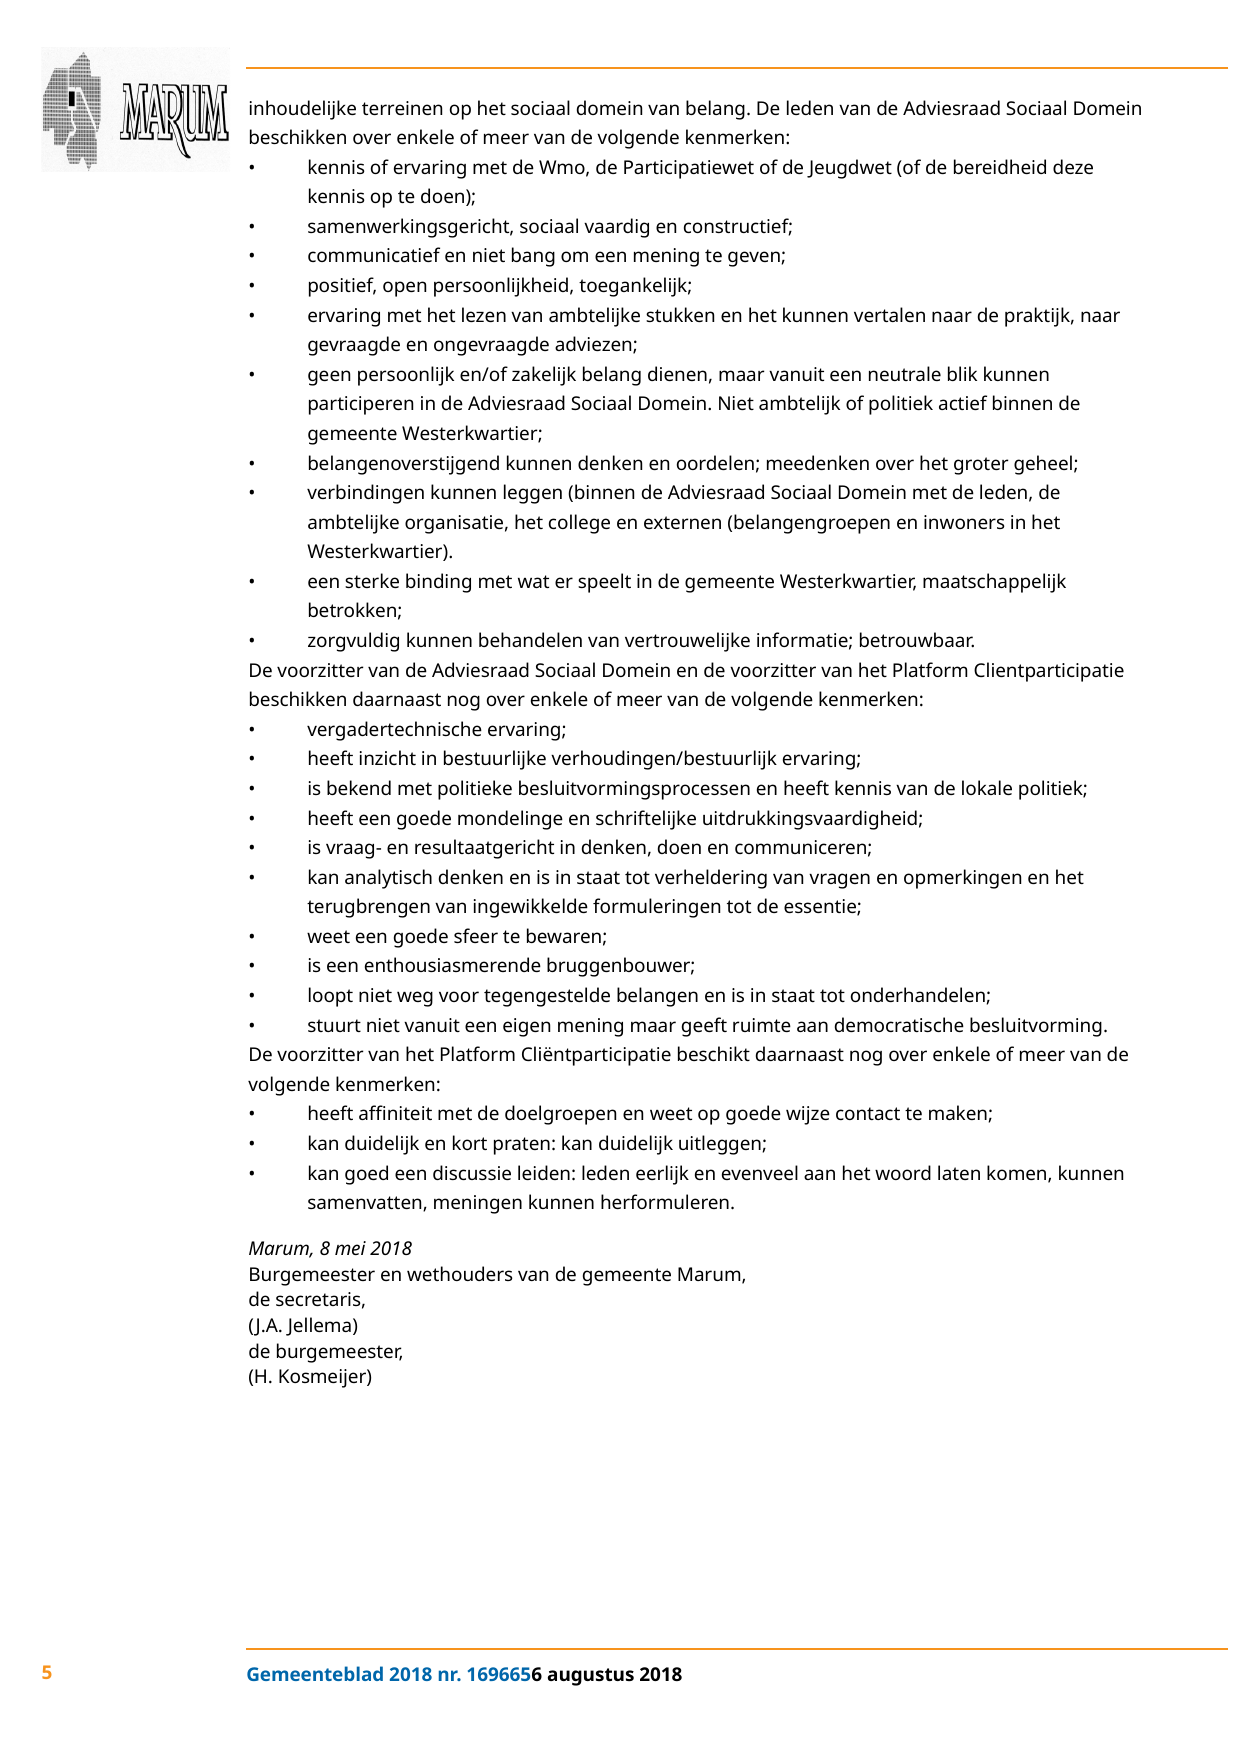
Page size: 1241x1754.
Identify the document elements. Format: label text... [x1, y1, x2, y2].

text de burgemeester, [248, 1338, 1152, 1364]
list geen persoonlijk en/of zakelijk belang dienen, maar vanuit een neutrale blik kunnen participeren in de Adviesraad Sociaal Domein. Niet ambtelijk of politiek actief binnen de gemeente Westerkwartier; [248, 361, 1152, 446]
list kan analytisch denken en is in staat tot verheldering van vragen en opmerkingen en het terugbrengen van ingewikkelde formuleringen tot de essentie; [248, 864, 1152, 919]
list communicatief en niet bang om een mening te geven; [248, 243, 1152, 268]
list weet een goede sfeer te bewaren; [248, 923, 1152, 949]
list heeft affiniteit met de doelgroepen en weet op goede wijze contact te maken; [248, 1101, 1152, 1126]
list is vraag- en resultaatgericht in denken, doen en communiceren; [248, 834, 1152, 860]
list kennis of ervaring met de Wmo, de Participatiewet of de Jeugdwet (of de bereidheid deze kennis op te doen); [248, 154, 1152, 209]
text (J.A. Jellema) [248, 1312, 1152, 1338]
list verbindingen kunnen leggen (binnen de Adviesraad Sociaal Domein met de leden, de ambtelijke organisatie, het college en externen (belangengroepen en inwoners in het Westerkwartier). [248, 479, 1152, 564]
list loopt niet weg voor tegengestelde belangen en is in staat tot onderhandelen; [248, 982, 1152, 1008]
list is bekend met politieke besluitvormingsprocessen en heeft kennis van de lokale politiek; [248, 775, 1152, 801]
list stuurt niet vanuit een eigen mening maar geeft ruimte aan democratische besluitvorming. [248, 1012, 1152, 1038]
list ervaring met het lezen van ambtelijke stukken en het kunnen vertalen naar de praktijk, naar gevraagde en ongevraagde adviezen; [248, 302, 1152, 357]
list heeft een goede mondelinge en schriftelijke uitdrukkingsvaardigheid; [248, 805, 1152, 831]
list positief, open persoonlijkheid, toegankelijk; [248, 272, 1152, 298]
list kan goed een discussie leiden: leden eerlijk en evenveel aan het woord laten komen, kunnen samenvatten, meningen kunnen herformuleren. [248, 1160, 1152, 1215]
text de secretaris, [248, 1286, 1152, 1312]
list zorgvuldig kunnen behandelen van vertrouwelijke informatie; betrouwbaar. [248, 627, 1152, 653]
text (H. Kosmeijer) [248, 1364, 1152, 1389]
list samenwerkingsgericht, sociaal vaardig en constructief; [248, 213, 1152, 239]
list vergadertechnische ervaring; [248, 716, 1152, 742]
text inhoudelijke terreinen op het sociaal domein van belang. De leden van de Adviesraad Sociaal Domein beschikken over enkele of meer van de volgende kenmerken: [248, 95, 1152, 150]
text Burgemeester en wethouders van de gemeente Marum, [248, 1261, 1152, 1286]
text De voorzitter van het Platform Cliëntparticipatie beschikt daarnaast nog over enkele of meer van de volgende kenmerken: [248, 1041, 1152, 1097]
text Marum, 8 mei 2018 [248, 1235, 1152, 1261]
text De voorzitter van de Adviesraad Sociaal Domein en de voorzitter van het Platform Clientparticipatie beschikken daarnaast nog over enkele of meer van de volgende kenmerken: [248, 657, 1152, 712]
list belangenoverstijgend kunnen denken en oordelen; meedenken over het groter geheel; [248, 450, 1152, 476]
picture [41, 47, 231, 172]
list is een enthousiasmerende bruggenbouwer; [248, 953, 1152, 978]
list kan duidelijk en kort praten: kan duidelijk uitleggen; [248, 1130, 1152, 1156]
list een sterke binding met wat er speelt in de gemeente Westerkwartier, maatschappelijk betrokken; [248, 568, 1152, 623]
list heeft inzicht in bestuurlijke verhoudingen/bestuurlijk ervaring; [248, 746, 1152, 771]
